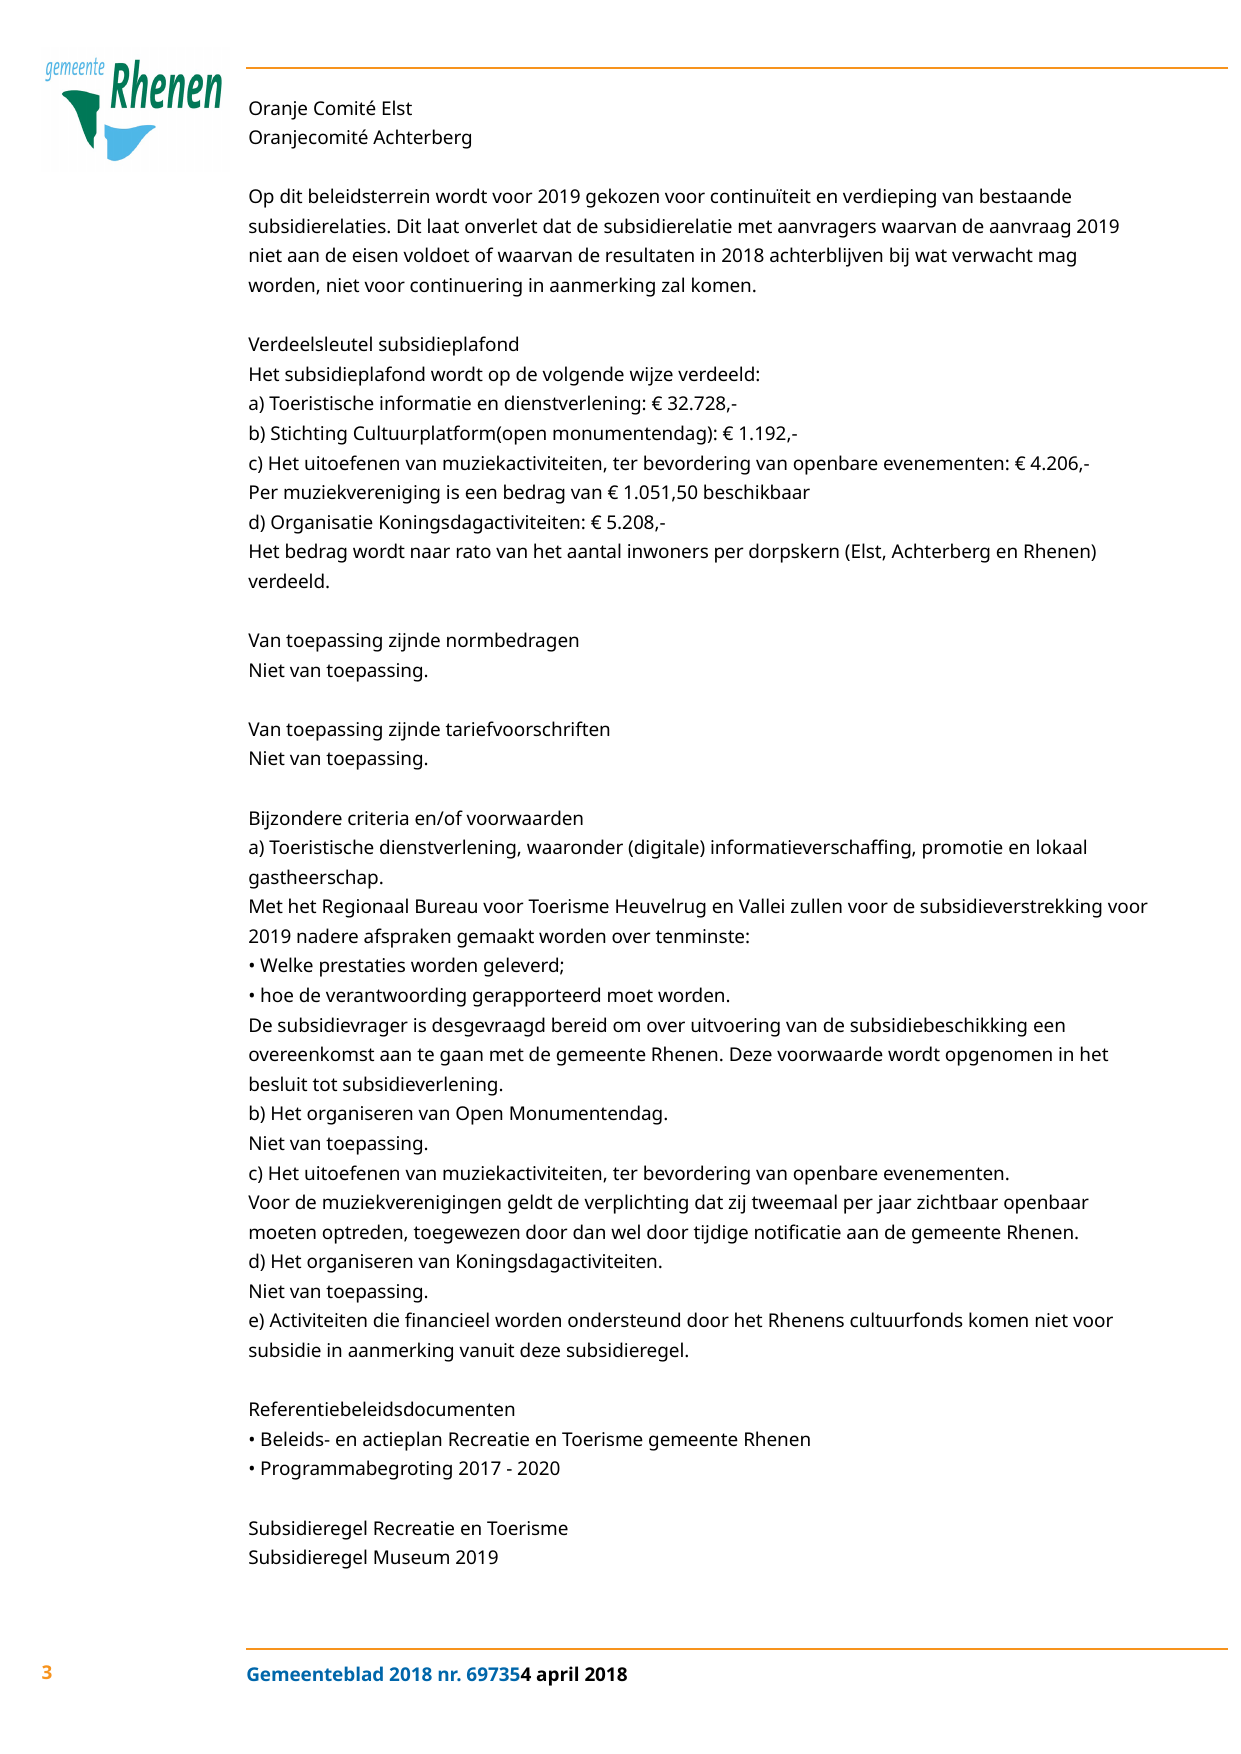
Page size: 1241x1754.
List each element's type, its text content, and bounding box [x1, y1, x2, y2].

text Niet van toepassing. [248, 1130, 1152, 1156]
text Subsidieregel Recreatie en Toerisme [248, 1515, 1152, 1541]
text Op dit beleidsterrein wordt voor 2019 gekozen voor continuïteit en verdieping van bestaande subsidierelaties. Dit laat onverlet dat de subsidierelatie met aanvragers waarvan de aanvraag 2019 niet aan de eisen voldoet of waarvan de resultaten in 2018 achterblijven bij wat verwacht mag worden, niet voor continuering in aanmerking zal komen. [248, 183, 1152, 298]
text Voor de muziekverenigingen geldt de verplichting dat zij tweemaal per jaar zichtbaar openbaar moeten optreden, toegewezen door dan wel door tijdige notificatie aan de gemeente Rhenen. [248, 1189, 1152, 1245]
text Het bedrag wordt naar rato van het aantal inwoners per dorpskern (Elst, Achterberg en Rhenen) verdeeld. [248, 538, 1152, 594]
text d) Organisatie Koningsdagactiviteiten: € 5.208,- [248, 509, 1152, 535]
text Niet van toepassing. [248, 1278, 1152, 1304]
text d) Het organiseren van Koningsdagactiviteiten. [248, 1248, 1152, 1274]
text Verdeelsleutel subsidieplafond [248, 331, 1152, 357]
text a) Toeristische informatie en dienstverlening: € 32.728,- [248, 391, 1152, 416]
text Referentiebeleidsdocumenten [248, 1396, 1152, 1422]
text Per muziekvereniging is een bedrag van € 1.051,50 beschikbaar [248, 479, 1152, 505]
text Oranjecomité Achterberg [248, 124, 1152, 150]
text Niet van toepassing. [248, 746, 1152, 771]
text Met het Regionaal Bureau voor Toerisme Heuvelrug en Vallei zullen voor de subsidieverstrekking voor 2019 nadere afspraken gemaakt worden over tenminste: [248, 893, 1152, 949]
text Van toepassing zijnde normbedragen [248, 627, 1152, 653]
text b) Stichting Cultuurplatform(open monumentendag): € 1.192,- [248, 420, 1152, 446]
text Subsidieregel Museum 2019 [248, 1544, 1152, 1570]
text Het subsidieplafond wordt op de volgende wijze verdeeld: [248, 361, 1152, 387]
text c) Het uitoefenen van muziekactiviteiten, ter bevordering van openbare evenementen. [248, 1160, 1152, 1186]
text b) Het organiseren van Open Monumentendag. [248, 1101, 1152, 1126]
text Van toepassing zijnde tariefvoorschriften [248, 716, 1152, 742]
text De subsidievrager is desgevraagd bereid om over uitvoering van de subsidiebeschikking een overeenkomst aan te gaan met de gemeente Rhenen. Deze voorwaarde wordt opgenomen in het besluit tot subsidieverlening. [248, 1012, 1152, 1097]
text Bijzondere criteria en/of voorwaarden [248, 805, 1152, 831]
text • Beleids- en actieplan Recreatie en Toerisme gemeente Rhenen [248, 1426, 1152, 1452]
picture [41, 47, 231, 172]
text c) Het uitoefenen van muziekactiviteiten, ter bevordering van openbare evenementen: € 4.206,- [248, 450, 1152, 476]
text • Welke prestaties worden geleverd; [248, 953, 1152, 978]
text Oranje Comité Elst [248, 95, 1152, 121]
text • hoe de verantwoording gerapporteerd moet worden. [248, 982, 1152, 1008]
text Niet van toepassing. [248, 657, 1152, 683]
text • Programmabegroting 2017 - 2020 [248, 1456, 1152, 1481]
text e) Activiteiten die financieel worden ondersteund door het Rhenens cultuurfonds komen niet voor subsidie in aanmerking vanuit deze subsidieregel. [248, 1308, 1152, 1363]
text a) Toeristische dienstverlening, waaronder (digitale) informatieverschaffing, promotie en lokaal gastheerschap. [248, 834, 1152, 890]
